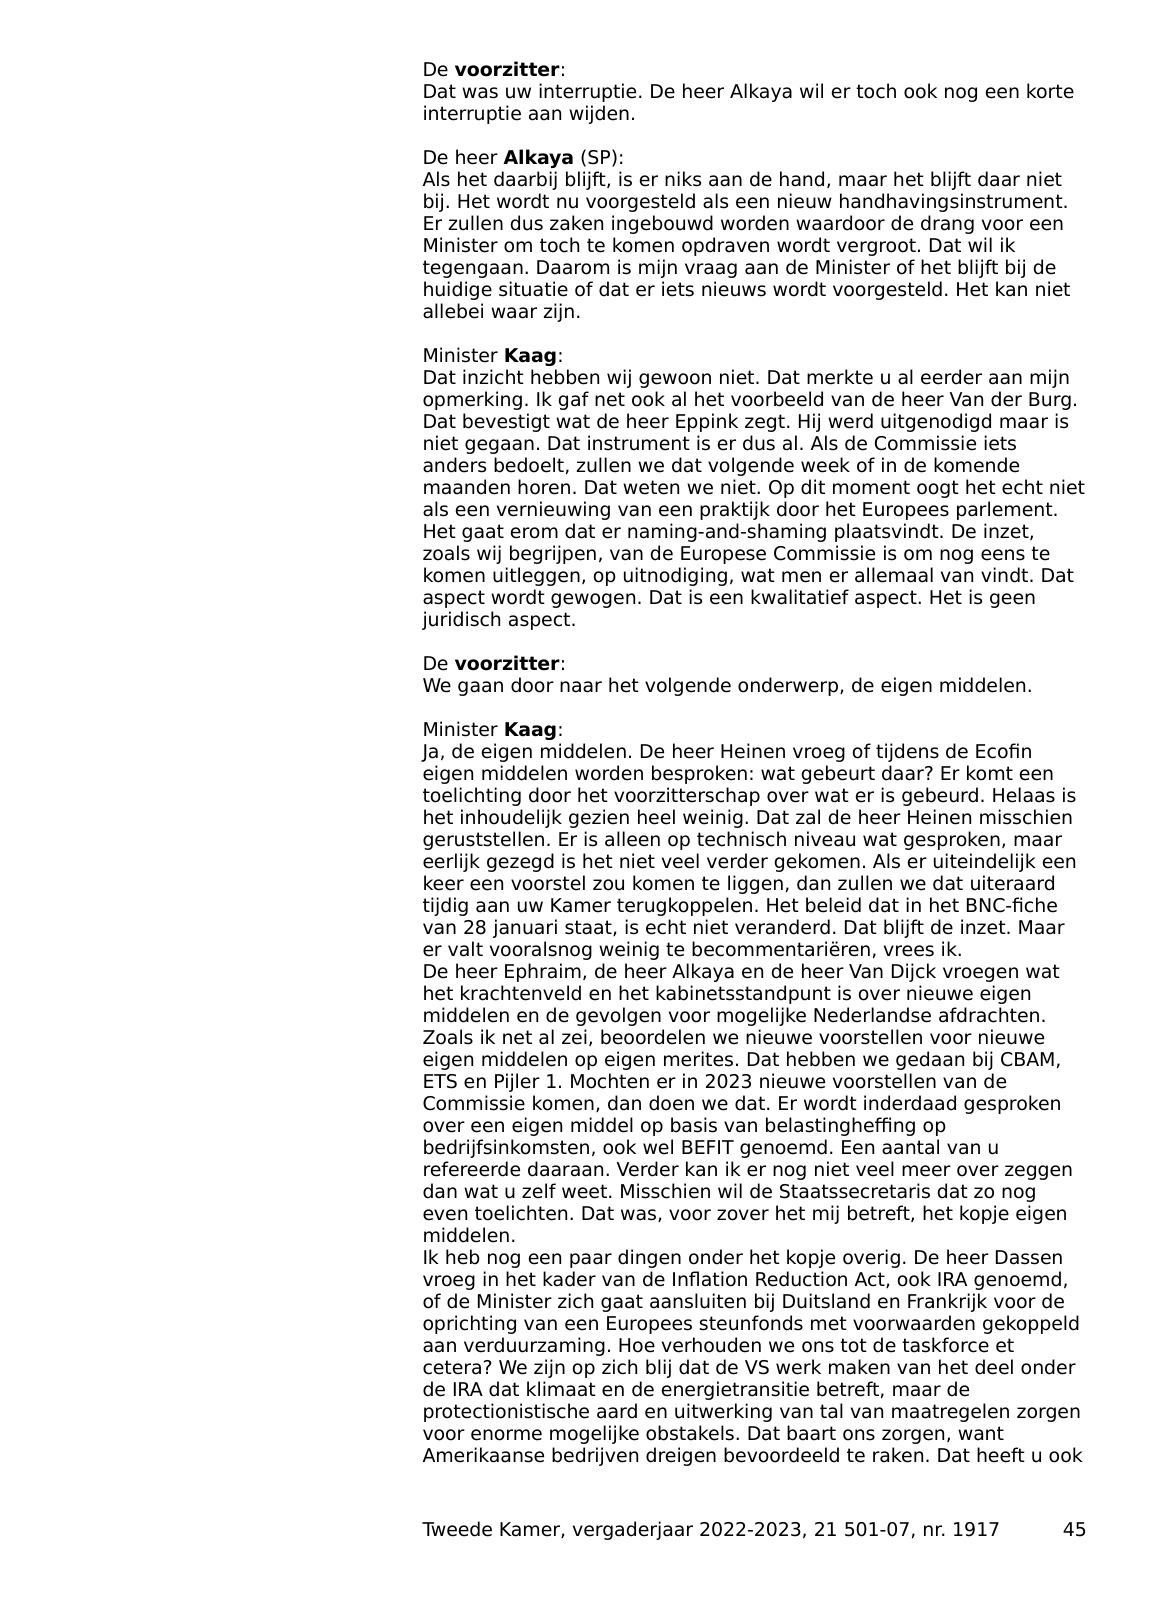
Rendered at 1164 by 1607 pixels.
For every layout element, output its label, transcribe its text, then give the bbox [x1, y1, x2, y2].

text De voorzitter: [422, 59, 1087, 81]
text Minister Kaag: [422, 719, 1087, 741]
text Dat was uw interruptie. De heer Alkaya wil er toch ook nog een korte interruptie aan wijden. [422, 81, 1087, 125]
text Minister Kaag: [422, 345, 1087, 367]
text We gaan door naar het volgende onderwerp, de eigen middelen. [422, 675, 1087, 697]
text De voorzitter: [422, 653, 1087, 675]
text Dat inzicht hebben wij gewoon niet. Dat merkte u al eerder aan mijn opmerking. Ik gaf net ook al het voorbeeld van de heer Van der Burg. Dat bevestigt wat de heer Eppink zegt. Hij werd uitgenodigd maar is niet gegaan. Dat instrument is er dus al. Als de Commissie iets anders bedoelt, zullen we dat volgende week of in de komende maanden horen. Dat weten we niet. Op dit moment oogt het echt niet als een vernieuwing van een praktijk door het Europees parlement. Het gaat erom dat er naming-and-shaming plaatsvindt. De inzet, zoals wij begrijpen, van de Europese Commissie is om nog eens te komen uitleggen, op uitnodiging, wat men er allemaal van vindt. Dat aspect wordt gewogen. Dat is een kwalitatief aspect. Het is geen juridisch aspect. [422, 367, 1087, 631]
text Ja, de eigen middelen. De heer Heinen vroeg of tijdens de Ecofin eigen middelen worden besproken: wat gebeurt daar? Er komt een toelichting door het voorzitterschap over wat er is gebeurd. Helaas is het inhoudelijk gezien heel weinig. Dat zal de heer Heinen misschien geruststellen. Er is alleen op technisch niveau wat gesproken, maar eerlijk gezegd is het niet veel verder gekomen. Als er uiteindelijk een keer een voorstel zou komen te liggen, dan zullen we dat uiteraard tijdig aan uw Kamer terugkoppelen. Het beleid dat in het BNC-fiche van 28 januari staat, is echt niet veranderd. Dat blijft de inzet. Maar er valt vooralsnog weinig te becommentariëren, vrees ik. [422, 741, 1087, 961]
text Ik heb nog een paar dingen onder het kopje overig. De heer Dassen vroeg in het kader van de Inflation Reduction Act, ook IRA genoemd, of de Minister zich gaat aansluiten bij Duitsland en Frankrijk voor de oprichting van een Europees steunfonds met voorwaarden gekoppeld aan verduurzaming. Hoe verhouden we ons tot de taskforce et cetera? We zijn op zich blij dat de VS werk maken van het deel onder de IRA dat klimaat en de energietransitie betreft, maar de protectionistische aard en uitwerking van tal van maatregelen zorgen voor enorme mogelijke obstakels. Dat baart ons zorgen, want Amerikaanse bedrijven dreigen bevoordeeld te raken. Dat heeft u ook [422, 1247, 1087, 1467]
text De heer Alkaya (SP): [422, 147, 1087, 169]
text De heer Ephraim, de heer Alkaya en de heer Van Dijck vroegen wat het krachtenveld en het kabinetsstandpunt is over nieuwe eigen middelen en de gevolgen voor mogelijke Nederlandse afdrachten. Zoals ik net al zei, beoordelen we nieuwe voorstellen voor nieuwe eigen middelen op eigen merites. Dat hebben we gedaan bij CBAM, ETS en Pijler 1. Mochten er in 2023 nieuwe voorstellen van de Commissie komen, dan doen we dat. Er wordt inderdaad gesproken over een eigen middel op basis van belastingheffing op bedrijfsinkomsten, ook wel BEFIT genoemd. Een aantal van u refereerde daaraan. Verder kan ik er nog niet veel meer over zeggen dan wat u zelf weet. Misschien wil de Staatssecretaris dat zo nog even toelichten. Dat was, voor zover het mij betreft, het kopje eigen middelen. [422, 961, 1087, 1247]
text Als het daarbij blijft, is er niks aan de hand, maar het blijft daar niet bij. Het wordt nu voorgesteld als een nieuw handhavingsinstrument. Er zullen dus zaken ingebouwd worden waardoor de drang voor een Minister om toch te komen opdraven wordt vergroot. Dat wil ik tegengaan. Daarom is mijn vraag aan de Minister of het blijft bij de huidige situatie of dat er iets nieuws wordt voorgesteld. Het kan niet allebei waar zijn. [422, 169, 1087, 323]
